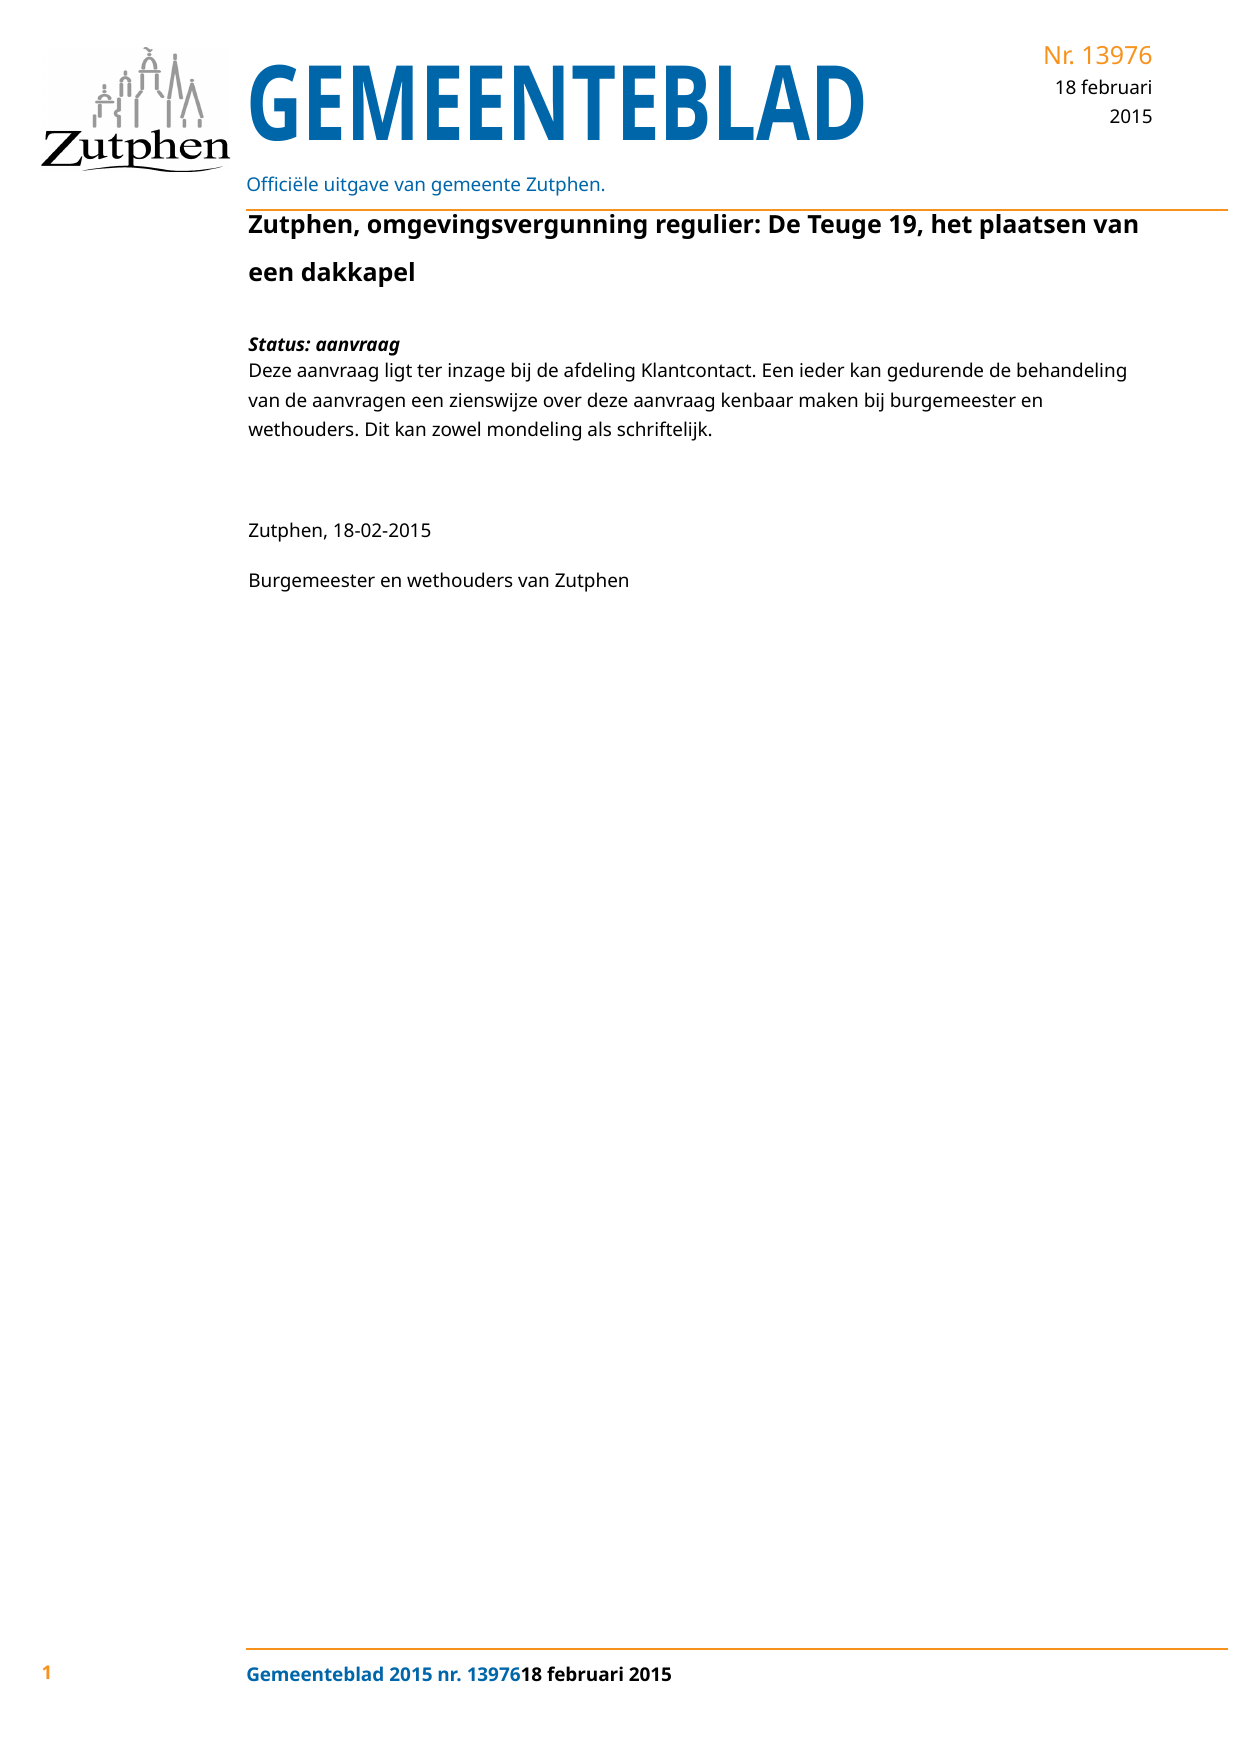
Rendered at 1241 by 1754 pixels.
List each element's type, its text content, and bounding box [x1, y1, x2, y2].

text Status: aanvraag [248, 331, 1152, 357]
text Deze aanvraag ligt ter inzage bij de afdeling Klantcontact. Een ieder kan gedurende de behandeling van de aanvragen een zienswijze over deze aanvraag kenbaar maken bij burgemeester en wethouders. Dit kan zowel mondeling als schriftelijk. [248, 357, 1152, 442]
text Burgemeester en wethouders van Zutphen [248, 568, 1152, 593]
picture [41, 47, 231, 172]
text Zutphen, omgevingsvergunning regulier: De Teuge 19, het plaatsen van een dakkapel [248, 211, 1152, 288]
text Zutphen, 18-02-2015 [248, 517, 1152, 543]
